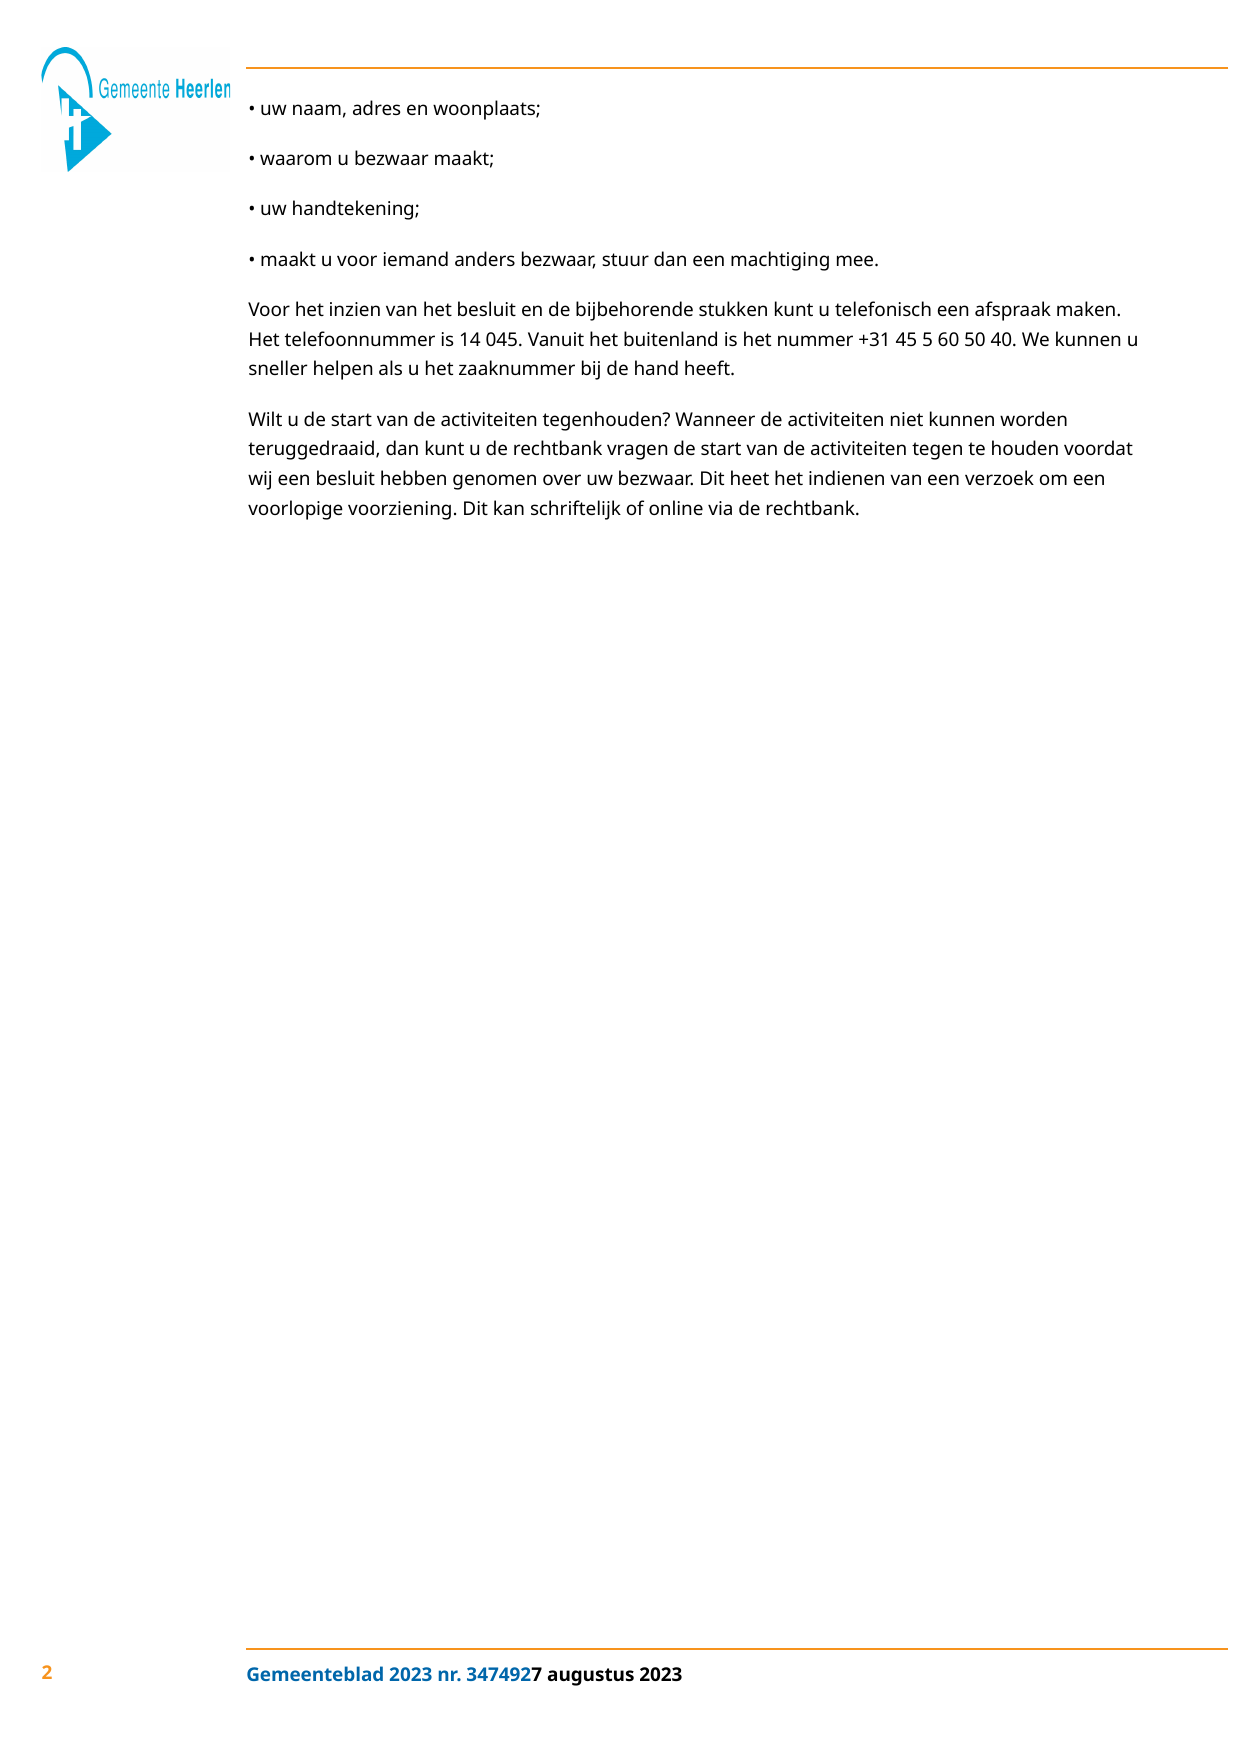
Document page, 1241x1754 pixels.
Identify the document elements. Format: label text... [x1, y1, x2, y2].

picture [41, 47, 59, 70]
picture [41, 47, 231, 172]
text • uw naam, adres en woonplaats; [248, 95, 1152, 121]
text • uw handtekening; [248, 196, 1152, 221]
text • maakt u voor iemand anders bezwaar, stuur dan een machtiging mee. [248, 246, 1152, 272]
text Wilt u de start van de activiteiten tegenhouden? Wanneer de activiteiten niet kunnen worden teruggedraaid, dan kunt u de rechtbank vragen de start van de activiteiten tegen te houden voordat wij een besluit hebben genomen over uw bezwaar. Dit heet het indienen van een verzoek om een voorlopige voorziening. Dit kan schriftelijk of online via de rechtbank. [248, 406, 1152, 521]
text Voor het inzien van het besluit en de bijbehorende stukken kunt u telefonisch een afspraak maken. Het telefoonnummer is 14 045. Vanuit het buitenland is het nummer +31 45 5 60 50 40. We kunnen u sneller helpen als u het zaaknummer bij de hand heeft. [248, 296, 1152, 381]
text • waarom u bezwaar maakt; [248, 145, 1152, 171]
